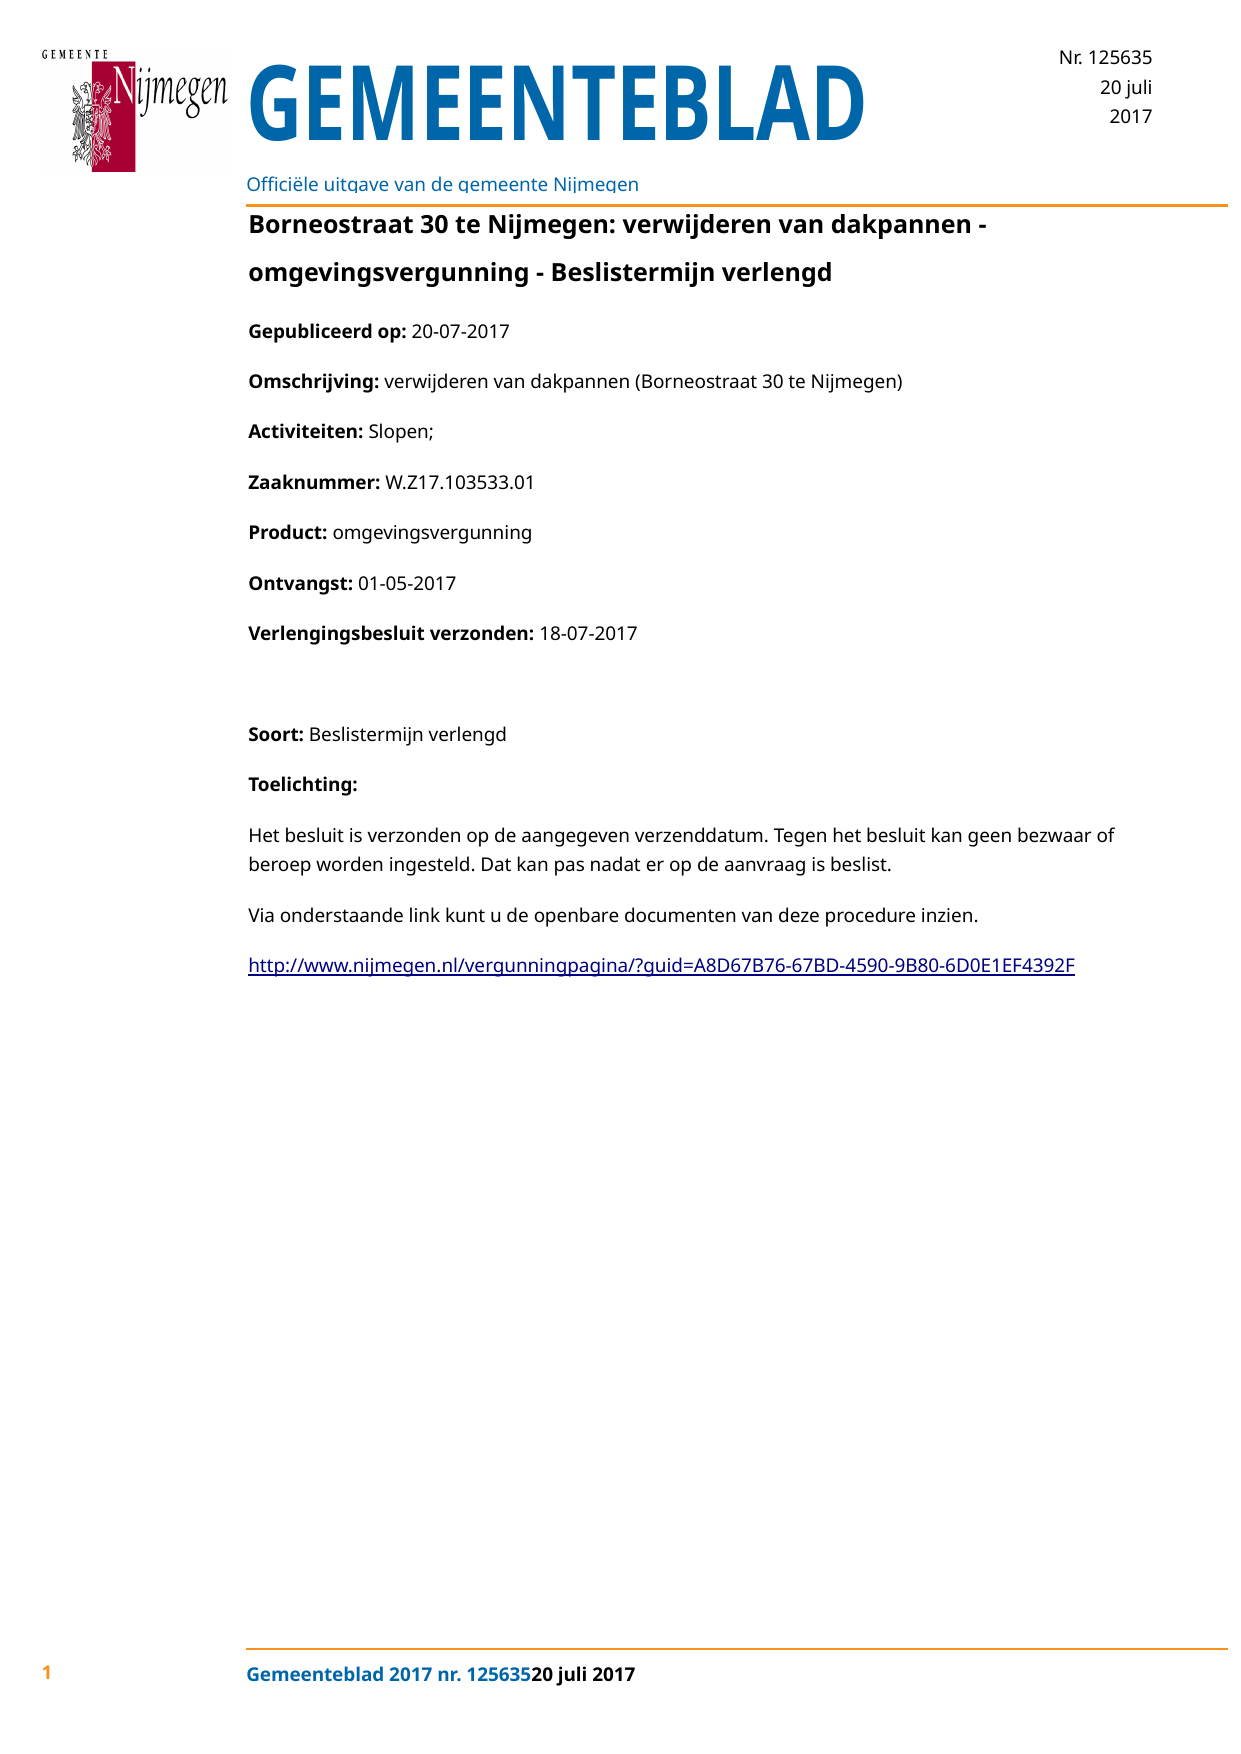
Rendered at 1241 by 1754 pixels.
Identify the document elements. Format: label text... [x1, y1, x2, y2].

text Product: omgevingsvergunning [248, 519, 1152, 545]
text Verlengingsbesluit verzonden: 18-07-2017 [248, 620, 1152, 646]
text Toelichting: [248, 772, 1152, 797]
text http://www.nijmegen.nl/vergunningpagina/?guid=A8D67B76-67BD-4590-9B80-6D0E1EF4392F [248, 952, 1152, 978]
text Gepubliceerd op: 20-07-2017 [248, 318, 1152, 344]
picture [41, 47, 231, 172]
text Het besluit is verzonden op de aangegeven verzenddatum. Tegen het besluit kan geen bezwaar of beroep worden ingesteld. Dat kan pas nadat er op de aanvraag is beslist. [248, 822, 1152, 877]
text Via onderstaande link kunt u de openbare documenten van deze procedure inzien. [248, 902, 1152, 928]
text Ontvangst: 01-05-2017 [248, 570, 1152, 596]
text Zaaknummer: W.Z17.103533.01 [248, 469, 1152, 495]
text Borneostraat 30 te Nijmegen: verwijderen van dakpannen - omgevingsvergunning - Beslistermijn verlengd [248, 207, 1152, 288]
text Activiteiten: Slopen; [248, 419, 1152, 444]
text Omschrijving: verwijderen van dakpannen (Borneostraat 30 te Nijmegen) [248, 368, 1152, 394]
text Soort: Beslistermijn verlengd [248, 721, 1152, 747]
